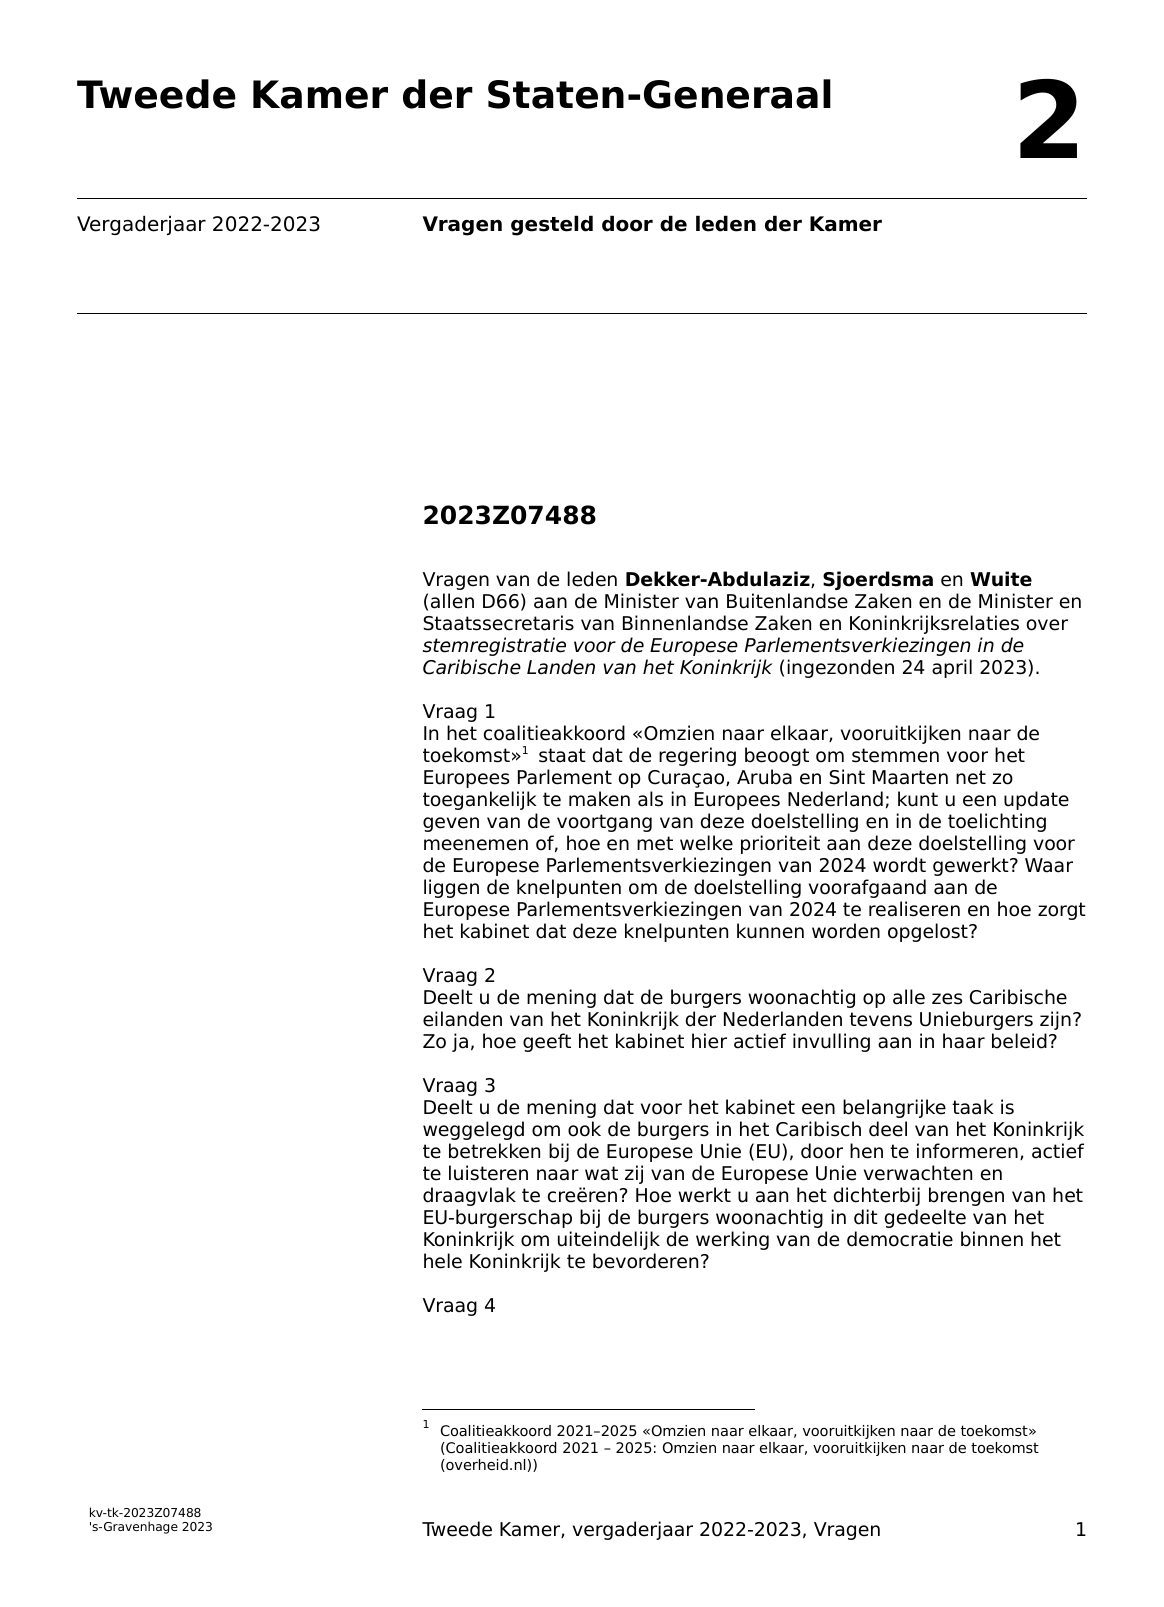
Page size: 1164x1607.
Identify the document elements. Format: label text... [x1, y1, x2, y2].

text Coalitieakkoord 2021–2025 «Omzien naar elkaar, vooruitkijken naar de toekomst» (Coalitieakkoord 2021 – 2025: Omzien naar elkaar, vooruitkijken naar de toekomst (overheid.nl)) [422, 1418, 1087, 1474]
text Deelt u de mening dat voor het kabinet een belangrijke taak is weggelegd om ook de burgers in het Caribisch deel van het Koninkrijk te betrekken bij de Europese Unie (EU), door hen te informeren, actief te luisteren naar wat zij van de Europese Unie verwachten en draagvlak te creëren? Hoe werkt u aan het dichterbij brengen van het EU-burgerschap bij de burgers woonachtig in dit gedeelte van het Koninkrijk om uiteindelijk de werking van de democratie binnen het hele Koninkrijk te bevorderen? [422, 1097, 1087, 1273]
text Vraag 2 [422, 965, 1087, 987]
table_header 2 [886, 59, 1087, 198]
text kv-tk-2023Z07488 [88, 1506, 323, 1520]
text 's-Gravenhage 2023 [88, 1520, 323, 1534]
table_header Tweede Kamer der Staten-Generaal [77, 59, 886, 198]
text Deelt u de mening dat de burgers woonachtig op alle zes Caribische eilanden van het Koninkrijk der Nederlanden tevens Unieburgers zijn? Zo ja, hoe geeft het kabinet hier actief invulling aan in haar beleid? [422, 987, 1087, 1053]
text Vraag 3 [422, 1075, 1087, 1097]
text 2023Z07488 [422, 501, 1087, 531]
table_cell Vragen gesteld door de leden der Kamer [422, 199, 1087, 313]
table_cell Vergaderjaar 2022-2023 [77, 199, 422, 313]
text Vragen van de leden Dekker-Abdulaziz, Sjoerdsma en Wuite (allen D66) aan de Minister van Buitenlandse Zaken en de Minister en Staatssecretaris van Binnenlandse Zaken en Koninkrijksrelaties over stemregistratie voor de Europese Parlementsverkiezingen in de Caribische Landen van het Koninkrijk (ingezonden 24 april 2023). [422, 569, 1087, 679]
text In het coalitieakkoord «Omzien naar elkaar, vooruitkijken naar de toekomst» staat dat de regering beoogt om stemmen voor het Europees Parlement op Curaçao, Aruba en Sint Maarten net zo toegankelijk te maken als in Europees Nederland; kunt u een update geven van de voortgang van deze doelstelling en in de toelichting meenemen of, hoe en met welke prioriteit aan deze doelstelling voor de Europese Parlementsverkiezingen van 2024 wordt gewerkt? Waar liggen de knelpunten om de doelstelling voorafgaand aan de Europese Parlementsverkiezingen van 2024 te realiseren en hoe zorgt het kabinet dat deze knelpunten kunnen worden opgelost? [422, 723, 1087, 943]
text Vraag 1 [422, 701, 1087, 723]
text Vraag 4 [422, 1295, 1087, 1317]
